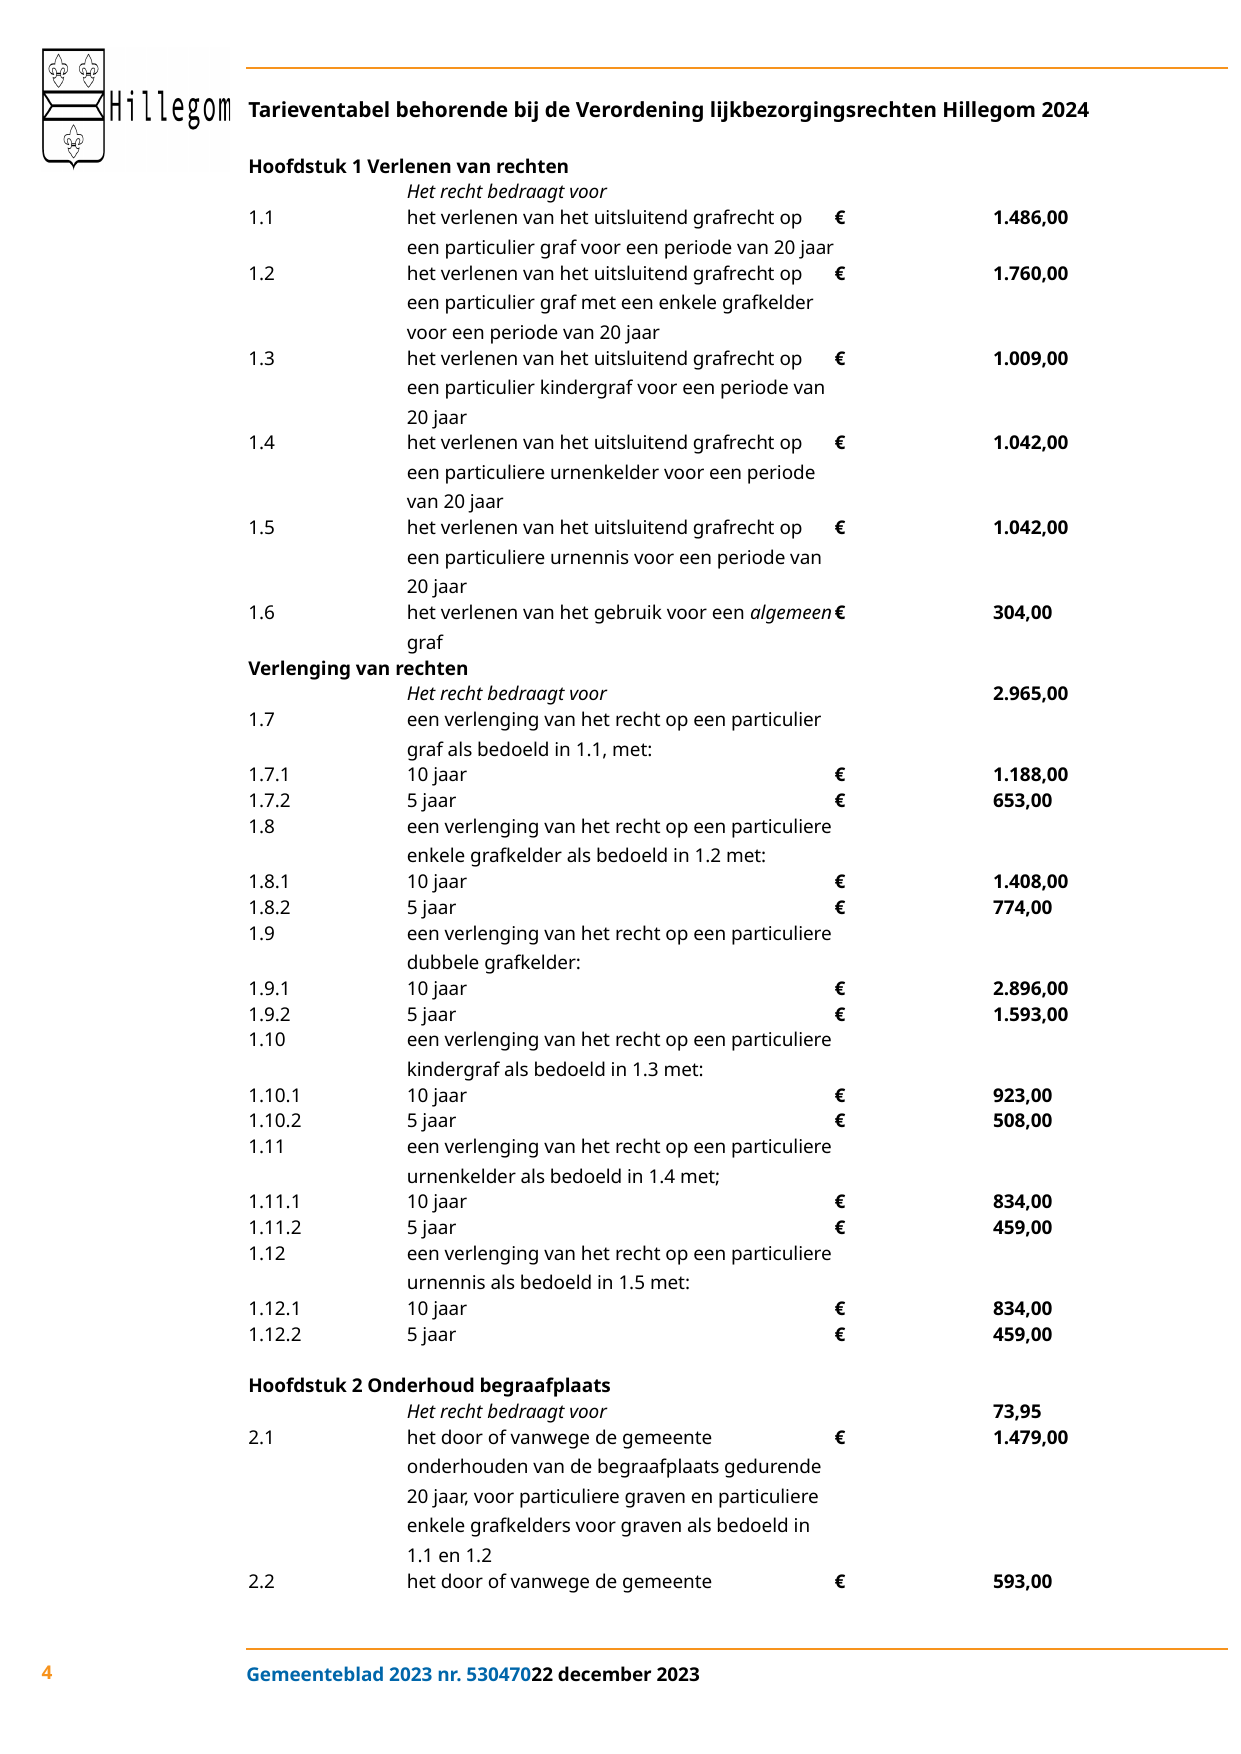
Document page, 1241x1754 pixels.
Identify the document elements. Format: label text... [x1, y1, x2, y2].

table_cell 459,00 [993, 1321, 1152, 1347]
table_cell 5 jaar [407, 1321, 834, 1347]
table_cell 10 jaar [407, 761, 834, 787]
table_cell 1.479,00 [993, 1424, 1152, 1568]
table_cell 1.7 [248, 706, 407, 761]
table_cell Het recht bedraagt voor [407, 1398, 834, 1424]
table_cell 10 jaar [407, 1082, 834, 1107]
table_cell € [834, 345, 993, 429]
table_cell 1.5 [248, 515, 407, 599]
table_cell 1.009,00 [993, 345, 1152, 429]
table_cell 834,00 [993, 1295, 1152, 1321]
table_cell [993, 920, 1152, 975]
table_cell € [834, 975, 993, 1001]
table_cell 459,00 [993, 1214, 1152, 1240]
table_cell [993, 706, 1152, 761]
table_cell 1.8.2 [248, 894, 407, 920]
table_cell 304,00 [993, 599, 1152, 655]
table_cell € [834, 1108, 993, 1133]
table_cell 508,00 [993, 1108, 1152, 1133]
table_cell het verlenen van het uitsluitend grafrecht op een particuliere urnenkelder voor een periode van 20 jaar [407, 430, 834, 514]
table_cell 1.408,00 [993, 868, 1152, 894]
table_cell het verlenen van het uitsluitend grafrecht op een particulier kindergraf voor een periode van 20 jaar [407, 345, 834, 429]
table_cell 1.11.1 [248, 1189, 407, 1214]
table_cell 1.486,00 [993, 205, 1152, 260]
table_cell 1.1 [248, 205, 407, 260]
table_cell 1.3 [248, 345, 407, 429]
table_cell € [834, 894, 993, 920]
table_cell € [834, 1295, 993, 1321]
table_cell [834, 1240, 993, 1295]
table_cell [993, 1240, 1152, 1295]
table_cell € [834, 761, 993, 787]
table_cell € [834, 1568, 993, 1594]
table_cell 593,00 [993, 1568, 1152, 1594]
table_cell 2.2 [248, 1568, 407, 1594]
table_cell € [834, 205, 993, 260]
table_cell Verlenging van rechten [248, 655, 834, 680]
table_cell Het recht bedraagt voor [407, 179, 834, 204]
table_cell € [834, 1082, 993, 1107]
table_cell 10 jaar [407, 975, 834, 1001]
table_header [993, 153, 1152, 179]
table_cell [834, 1026, 993, 1082]
table_cell € [834, 1189, 993, 1214]
table_cell 1.10.1 [248, 1082, 407, 1107]
table_cell [834, 1398, 993, 1424]
table_cell 10 jaar [407, 868, 834, 894]
table_cell 834,00 [993, 1189, 1152, 1214]
table_cell een verlenging van het recht op een particuliere dubbele grafkelder: [407, 920, 834, 975]
table_cell 1.7.2 [248, 787, 407, 813]
table_cell 73,95 [993, 1398, 1152, 1424]
table_cell 1.10 [248, 1026, 407, 1082]
table_cell het verlenen van het gebruik voor een algemeen graf [407, 599, 834, 655]
table_cell Het recht bedraagt voor [407, 680, 834, 706]
table_cell € [834, 1001, 993, 1026]
table_cell 1.9 [248, 920, 407, 975]
table_cell 1.188,00 [993, 761, 1152, 787]
table_cell 5 jaar [407, 1108, 834, 1133]
table_cell 2.896,00 [993, 975, 1152, 1001]
table_cell [834, 1347, 993, 1372]
table_cell 1.8 [248, 813, 407, 868]
table_cell [834, 680, 993, 706]
picture [41, 47, 231, 172]
table_cell [993, 1133, 1152, 1188]
table_cell [993, 813, 1152, 868]
table_cell 1.12.1 [248, 1295, 407, 1321]
table_cell 1.6 [248, 599, 407, 655]
table_header Hoofdstuk 1 Verlenen van rechten [248, 153, 834, 179]
table_cell 1.7.1 [248, 761, 407, 787]
table_cell 1.593,00 [993, 1001, 1152, 1026]
table_cell een verlenging van het recht op een particuliere urnennis als bedoeld in 1.5 met: [407, 1240, 834, 1295]
table_cell 1.11.2 [248, 1214, 407, 1240]
table_cell 1.11 [248, 1133, 407, 1188]
table_cell 923,00 [993, 1082, 1152, 1107]
table_cell [993, 1347, 1152, 1372]
table_cell 10 jaar [407, 1189, 834, 1214]
table_cell [248, 179, 407, 204]
text Tarieventabel behorende bij de Verordening lijkbezorgingsrechten Hillegom 2024 [248, 95, 1152, 123]
table_cell € [834, 787, 993, 813]
table_cell 1.4 [248, 430, 407, 514]
table_cell 1.12 [248, 1240, 407, 1295]
table_cell € [834, 868, 993, 894]
table_cell € [834, 1424, 993, 1568]
table_cell het verlenen van het uitsluitend grafrecht op een particuliere urnennis voor een periode van 20 jaar [407, 515, 834, 599]
table_cell € [834, 430, 993, 514]
table_cell 5 jaar [407, 1214, 834, 1240]
table_cell het verlenen van het uitsluitend grafrecht op een particulier graf met een enkele grafkelder voor een periode van 20 jaar [407, 260, 834, 345]
table_cell 1.9.2 [248, 1001, 407, 1026]
table_cell [248, 1398, 407, 1424]
table_cell 1.2 [248, 260, 407, 345]
table_cell € [834, 260, 993, 345]
table_cell 653,00 [993, 787, 1152, 813]
table_cell 5 jaar [407, 1001, 834, 1026]
table_cell [993, 179, 1152, 204]
table_cell 1.12.2 [248, 1321, 407, 1347]
table_cell [834, 920, 993, 975]
table_cell [834, 1133, 993, 1188]
table_cell 1.9.1 [248, 975, 407, 1001]
table_cell 1.042,00 [993, 515, 1152, 599]
table_cell € [834, 599, 993, 655]
table_cell 1.760,00 [993, 260, 1152, 345]
table_cell 5 jaar [407, 894, 834, 920]
table_cell [248, 680, 407, 706]
table_cell Hoofdstuk 2 Onderhoud begraafplaats [248, 1373, 834, 1398]
table_cell het door of vanwege de gemeente onderhouden van de begraafplaats gedurende 20 jaar, voor particuliere graven en particuliere enkele grafkelders voor graven als bedoeld in 1.1 en 1.2 [407, 1424, 834, 1568]
table_cell [834, 706, 993, 761]
table_cell 2.965,00 [993, 680, 1152, 706]
table_cell [407, 1347, 834, 1372]
table_cell het door of vanwege de gemeente [407, 1568, 834, 1594]
table_cell 10 jaar [407, 1295, 834, 1321]
table_cell [993, 1373, 1152, 1398]
table_cell € [834, 1321, 993, 1347]
table_cell 1.8.1 [248, 868, 407, 894]
table_cell 2.1 [248, 1424, 407, 1568]
table_cell € [834, 1214, 993, 1240]
table_cell [993, 655, 1152, 680]
table_cell [248, 1347, 407, 1372]
table_cell [834, 655, 993, 680]
table_cell een verlenging van het recht op een particuliere enkele grafkelder als bedoeld in 1.2 met: [407, 813, 834, 868]
table_cell een verlenging van het recht op een particulier graf als bedoeld in 1.1, met: [407, 706, 834, 761]
table_cell 774,00 [993, 894, 1152, 920]
table_cell een verlenging van het recht op een particuliere urnenkelder als bedoeld in 1.4 met; [407, 1133, 834, 1188]
table_cell [993, 1026, 1152, 1082]
table_cell [834, 1373, 993, 1398]
table_cell [834, 813, 993, 868]
table_cell een verlenging van het recht op een particuliere kindergraf als bedoeld in 1.3 met: [407, 1026, 834, 1082]
table_cell € [834, 515, 993, 599]
table_cell 1.10.2 [248, 1108, 407, 1133]
table_cell 1.042,00 [993, 430, 1152, 514]
table_cell [834, 179, 993, 204]
table_header [834, 153, 993, 179]
table_cell 5 jaar [407, 787, 834, 813]
table_cell het verlenen van het uitsluitend grafrecht op een particulier graf voor een periode van 20 jaar [407, 205, 834, 260]
